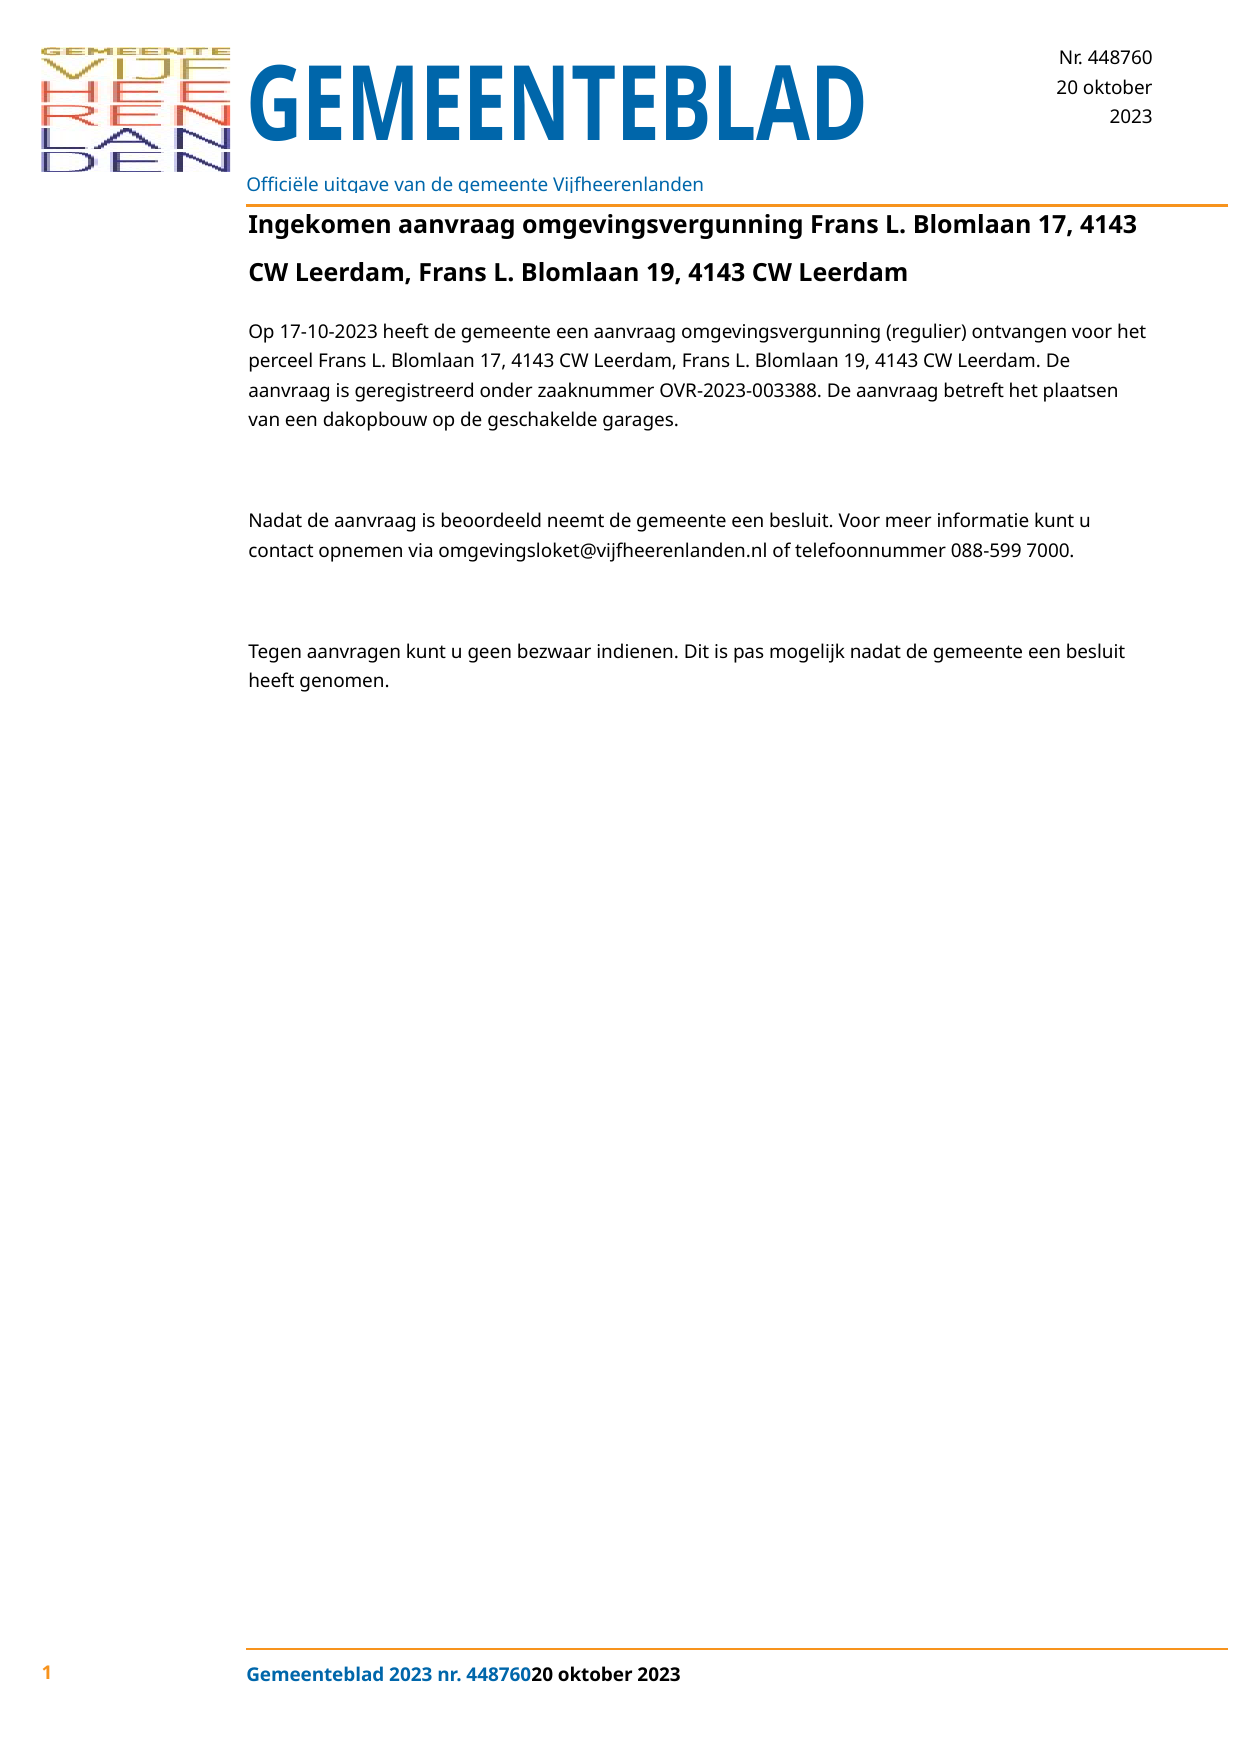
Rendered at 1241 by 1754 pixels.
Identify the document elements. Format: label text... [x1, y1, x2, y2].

text Ingekomen aanvraag omgevingsvergunning Frans L. Blomlaan 17, 4143 CW Leerdam, Frans L. Blomlaan 19, 4143 CW Leerdam [248, 207, 1152, 288]
text Op 17-10-2023 heeft de gemeente een aanvraag omgevingsvergunning (regulier) ontvangen voor het perceel Frans L. Blomlaan 17, 4143 CW Leerdam, Frans L. Blomlaan 19, 4143 CW Leerdam. De aanvraag is geregistreerd onder zaaknummer OVR-2023-003388. De aanvraag betreft het plaatsen van een dakopbouw op de geschakelde garages. [248, 318, 1152, 432]
text Nadat de aanvraag is beoordeeld neemt de gemeente een besluit. Voor meer informatie kunt u contact opnemen via omgevingsloket@vijfheerenlanden.nl of telefoonnummer 088-599 7000. [248, 507, 1152, 563]
picture [41, 47, 231, 172]
text Tegen aanvragen kunt u geen bezwaar indienen. Dit is pas mogelijk nadat de gemeente een besluit heeft genomen. [248, 638, 1152, 693]
